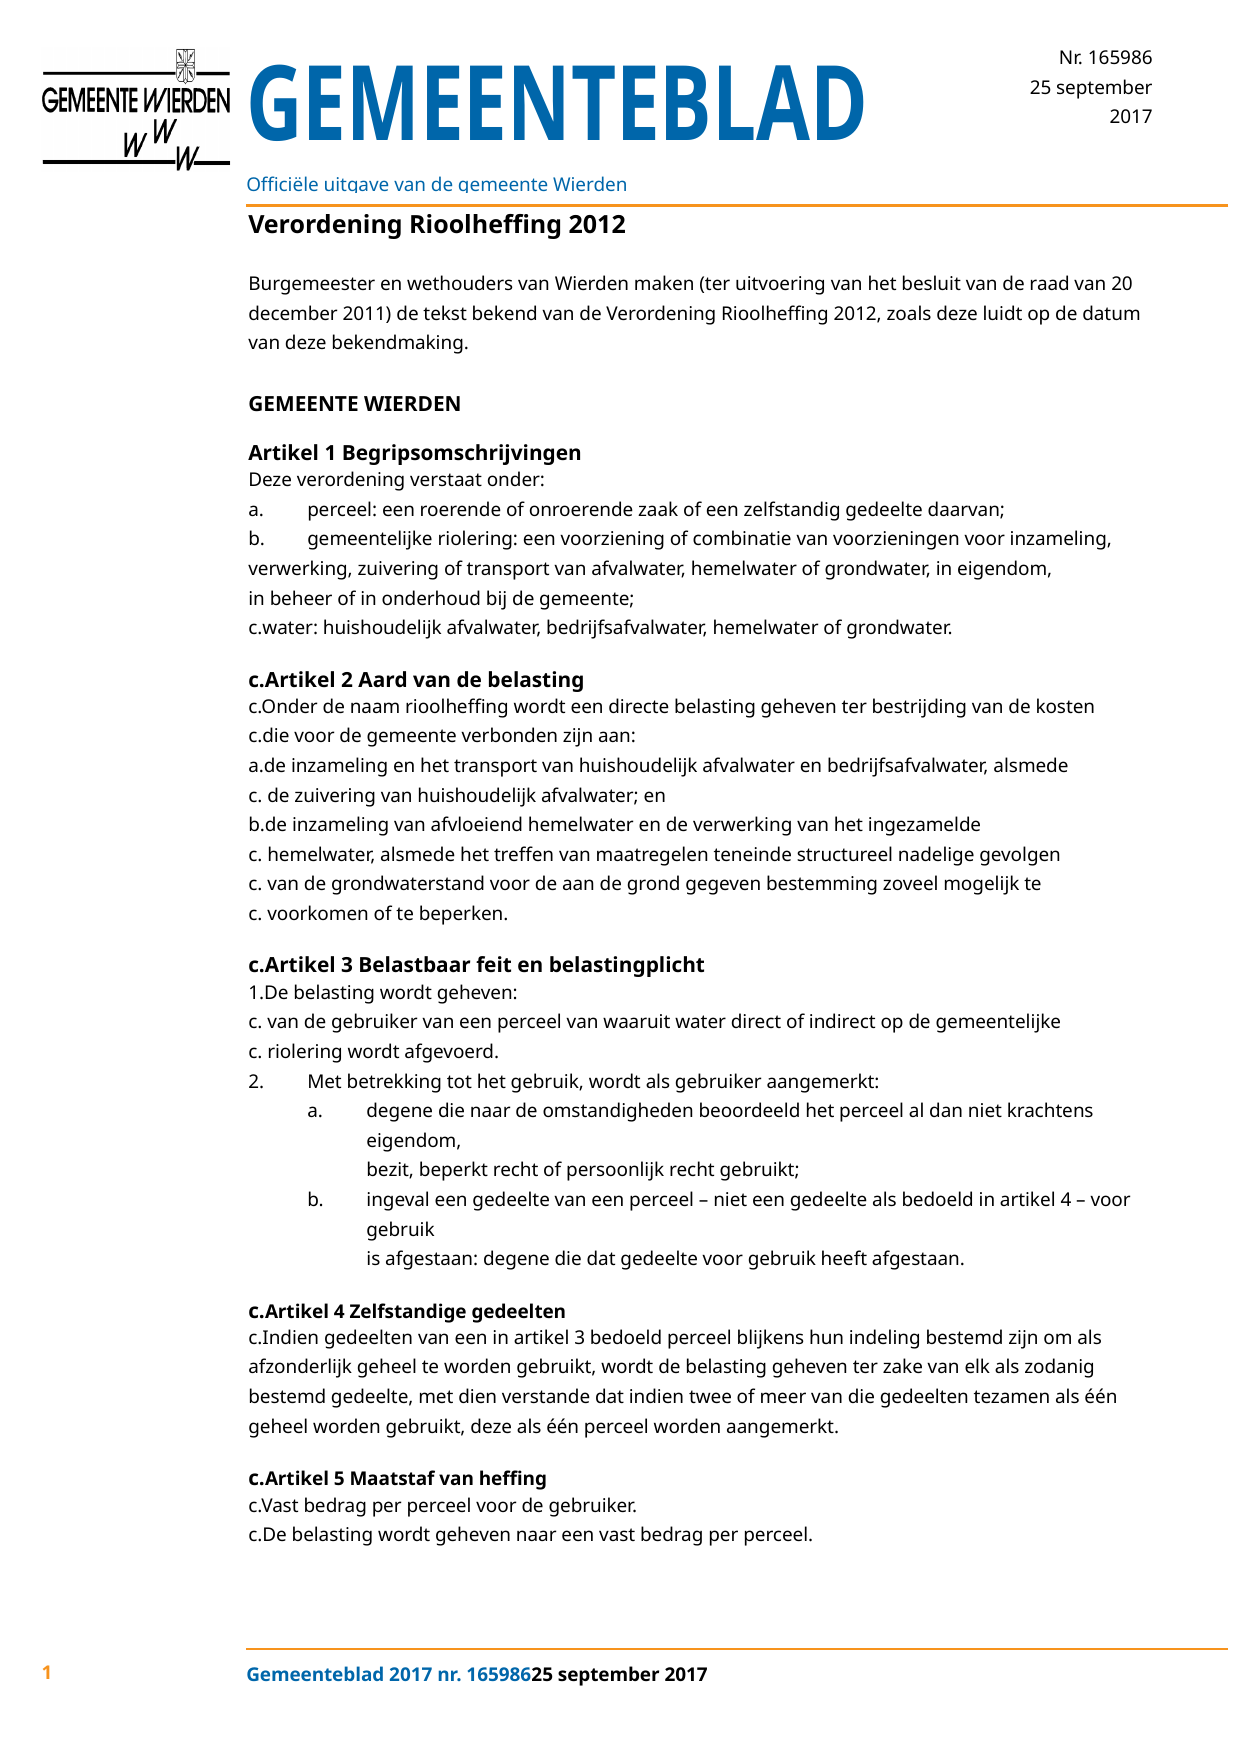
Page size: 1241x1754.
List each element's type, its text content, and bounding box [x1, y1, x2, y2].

text c.De belasting wordt geheven naar een vast bedrag per perceel. [248, 1521, 1152, 1547]
list perceel: een roerende of onroerende zaak of een zelfstandig gedeelte daarvan; [248, 496, 1152, 522]
text c. riolering wordt afgevoerd. [248, 1038, 1152, 1064]
text c.Indien gedeelten van een in artikel 3 bedoeld perceel blijkens hun indeling bestemd zijn om als afzonderlijk geheel te worden gebruikt, wordt de belasting geheven ter zake van elk als zodanig bestemd gedeelte, met dien verstande dat indien twee of meer van die gedeelten tezamen als één geheel worden gebruikt, deze als één perceel worden aangemerkt. [248, 1324, 1152, 1439]
list degene die naar de omstandigheden beoordeeld het perceel al dan niet krachtens eigendom, [307, 1097, 1152, 1153]
text b.de inzameling van afvloeiend hemelwater en de verwerking van het ingezamelde [248, 811, 1152, 837]
text in beheer of in onderhoud bij de gemeente; [248, 585, 1152, 610]
text c. hemelwater, alsmede het treffen van maatregelen teneinde structureel nadelige gevolgen [248, 841, 1152, 867]
text Burgemeester en wethouders van Wierden maken (ter uitvoering van het besluit van de raad van 20 december 2011) de tekst bekend van de Verordening Rioolheffing 2012, zoals deze luidt op de datum van deze bekendmaking. [248, 270, 1152, 355]
text c.Onder de naam rioolheffing wordt een directe belasting geheven ter bestrijding van de kosten [248, 693, 1152, 719]
text c.die voor de gemeente verbonden zijn aan: [248, 723, 1152, 748]
text c.Artikel 5 Maatstaf van heffing [248, 1463, 1152, 1492]
text 1.De belasting wordt geheven: [248, 979, 1152, 1005]
text c. van de grondwaterstand voor de aan de grond gegeven bestemming zoveel mogelijk te [248, 871, 1152, 896]
text c. voorkomen of te beperken. [248, 900, 1152, 926]
text c. de zuivering van huishoudelijk afvalwater; en [248, 782, 1152, 808]
text c.Artikel 3 Belastbaar feit en belastingplicht [248, 951, 1152, 979]
text a.de inzameling en het transport van huishoudelijk afvalwater en bedrijfsafvalwater, alsmede [248, 752, 1152, 778]
text c.Artikel 2 Aard van de belasting [248, 665, 1152, 693]
text c.Vast bedrag per perceel voor de gebruiker. [248, 1492, 1152, 1517]
text Verordening Rioolheffing 2012 [248, 207, 1152, 241]
list is afgestaan: degene die dat gedeelte voor gebruik heeft afgestaan. [307, 1245, 1152, 1271]
list gemeentelijke riolering: een voorziening of combinatie van voorzieningen voor inzameling, [248, 526, 1152, 551]
text c. van de gebruiker van een perceel van waaruit water direct of indirect op de gemeentelijke [248, 1009, 1152, 1034]
text verwerking, zuivering of transport van afvalwater, hemelwater of grondwater, in eigendom, [248, 555, 1152, 581]
list Met betrekking tot het gebruik, wordt als gebruiker aangemerkt: [248, 1068, 1152, 1093]
list ingeval een gedeelte van een perceel – niet een gedeelte als bedoeld in artikel 4 – voor gebruik [307, 1186, 1152, 1241]
text Artikel 1 Begripsomschrijvingen [248, 438, 1152, 466]
text c.Artikel 4 Zelfstandige gedeelten [248, 1296, 1152, 1324]
list bezit, beperkt recht of persoonlijk recht gebruikt; [307, 1157, 1152, 1182]
picture [41, 47, 231, 172]
text GEMEENTE WIERDEN [248, 389, 1152, 417]
text c.water: huishoudelijk afvalwater, bedrijfsafvalwater, hemelwater of grondwater. [248, 614, 1152, 640]
text Deze verordening verstaat onder: [248, 466, 1152, 492]
